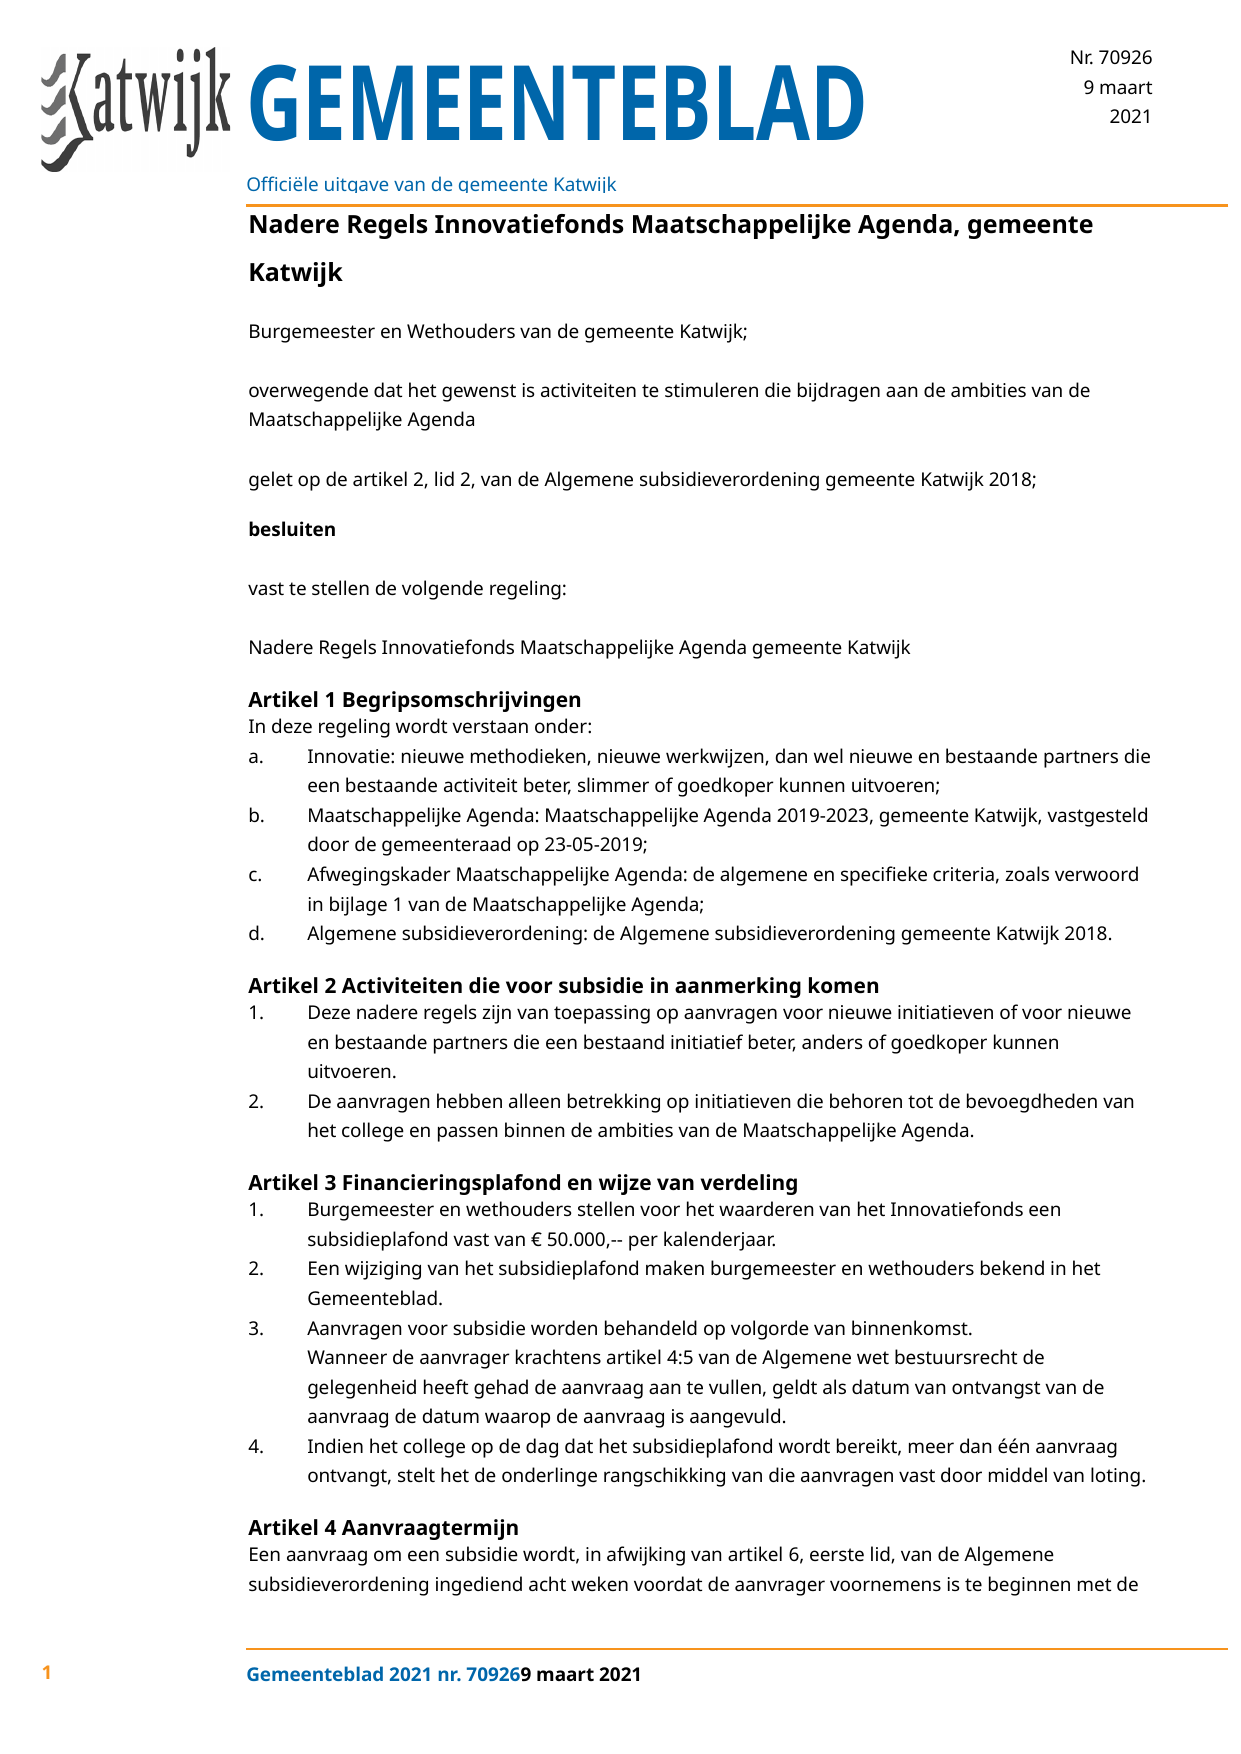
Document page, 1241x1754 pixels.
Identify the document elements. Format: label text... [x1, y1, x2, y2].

text vast te stellen de volgende regeling: [248, 575, 1152, 601]
text Artikel 3 Financieringsplafond en wijze van verdeling [248, 1168, 1152, 1196]
text Nadere Regels Innovatiefonds Maatschappelijke Agenda gemeente Katwijk [248, 634, 1152, 660]
list Indien het college op de dag dat het subsidieplafond wordt bereikt, meer dan één aanvraag ontvangt, stelt het de onderlinge rangschikking van die aanvragen vast door middel van loting. [248, 1433, 1152, 1488]
list Maatschappelijke Agenda: Maatschappelijke Agenda 2019-2023, gemeente Katwijk, vastgesteld door de gemeenteraad op 23-05-2019; [248, 802, 1152, 857]
text Artikel 1 Begripsomschrijvingen [248, 685, 1152, 713]
list Burgemeester en wethouders stellen voor het waarderen van het Innovatiefonds een subsidieplafond vast van € 50.000,-- per kalenderjaar. [248, 1196, 1152, 1252]
list De aanvragen hebben alleen betrekking op initiatieven die behoren tot de bevoegdheden van het college en passen binnen de ambities van de Maatschappelijke Agenda. [248, 1088, 1152, 1143]
text Een aanvraag om een subsidie wordt, in afwijking van artikel 6, eerste lid, van de Algemene subsidieverordening ingediend acht weken voordat de aanvrager voornemens is te beginnen met de [248, 1542, 1152, 1597]
text gelet op de artikel 2, lid 2, van de Algemene subsidieverordening gemeente Katwijk 2018; [248, 466, 1152, 492]
list Een wijziging van het subsidieplafond maken burgemeester en wethouders bekend in het Gemeenteblad. [248, 1256, 1152, 1311]
list Deze nadere regels zijn van toepassing op aanvragen voor nieuwe initiatieven of voor nieuwe en bestaande partners die een bestaand initiatief beter, anders of goedkoper kunnen uitvoeren. [248, 999, 1152, 1084]
text besluiten [248, 516, 1152, 542]
list Aanvragen voor subsidie worden behandeld op volgorde van binnenkomst. [248, 1315, 1152, 1341]
list Algemene subsidieverordening: de Algemene subsidieverordening gemeente Katwijk 2018. [248, 920, 1152, 946]
text Artikel 4 Aanvraagtermijn [248, 1513, 1152, 1542]
text Burgemeester en Wethouders van de gemeente Katwijk; [248, 318, 1152, 344]
list Afwegingskader Maatschappelijke Agenda: de algemene en specifieke criteria, zoals verwoord in bijlage 1 van de Maatschappelijke Agenda; [248, 861, 1152, 917]
list Innovatie: nieuwe methodieken, nieuwe werkwijzen, dan wel nieuwe en bestaande partners die een bestaande activiteit beter, slimmer of goedkoper kunnen uitvoeren; [248, 743, 1152, 798]
text overwegende dat het gewenst is activiteiten te stimuleren die bijdragen aan de ambities van de Maatschappelijke Agenda [248, 377, 1152, 432]
text Nadere Regels Innovatiefonds Maatschappelijke Agenda, gemeente Katwijk [248, 207, 1152, 288]
list Wanneer de aanvrager krachtens artikel 4:5 van de Algemene wet bestuursrecht de gelegenheid heeft gehad de aanvraag aan te vullen, geldt als datum van ontvangst van de aanvraag de datum waarop de aanvraag is aangevuld. [248, 1344, 1152, 1429]
text Artikel 2 Activiteiten die voor subsidie in aanmerking komen [248, 971, 1152, 999]
picture [41, 47, 231, 172]
text In deze regeling wordt verstaan onder: [248, 713, 1152, 739]
